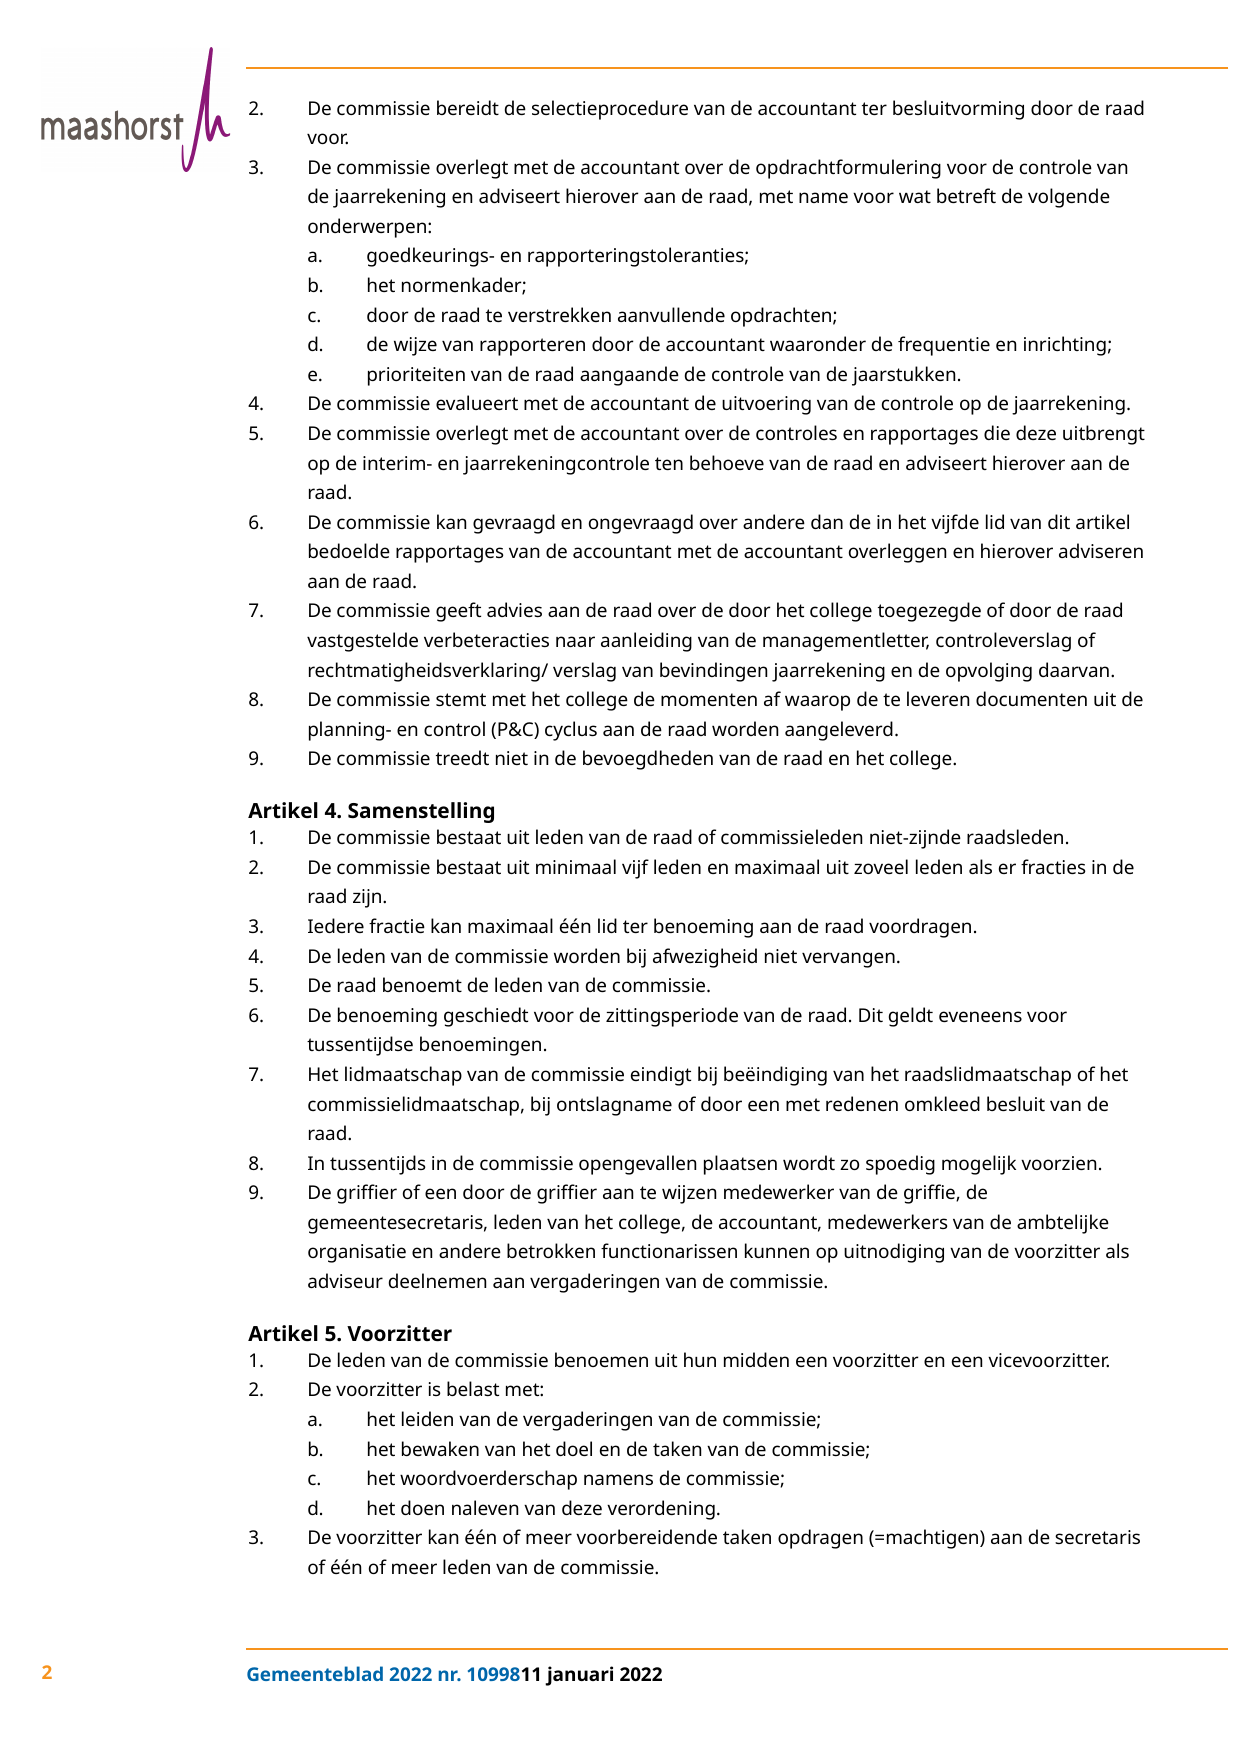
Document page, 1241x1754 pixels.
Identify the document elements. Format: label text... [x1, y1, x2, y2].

list De commissie overlegt met de accountant over de opdrachtformulering voor de controle van de jaarrekening en adviseert hierover aan de raad, met name voor wat betreft de volgende onderwerpen: [248, 154, 1152, 239]
list De commissie bestaat uit leden van de raad of commissieleden niet-zijnde raadsleden. [248, 824, 1152, 850]
list De commissie bestaat uit minimaal vijf leden en maximaal uit zoveel leden als er fracties in de raad zijn. [248, 854, 1152, 909]
list De voorzitter kan één of meer voorbereidende taken opdragen (=machtigen) aan de secretaris of één of meer leden van de commissie. [248, 1524, 1152, 1580]
text Artikel 4. Samenstelling [248, 796, 1152, 824]
list De commissie geeft advies aan de raad over de door het college toegezegde of door de raad vastgestelde verbeteracties naar aanleiding van de managementletter, controleverslag of rechtmatigheidsverklaring/ verslag van bevindingen jaarrekening en de opvolging daarvan. [248, 598, 1152, 683]
list het doen naleven van deze verordening. [307, 1495, 1152, 1521]
list het woordvoerderschap namens de commissie; [307, 1465, 1152, 1491]
list De commissie kan gevraagd en ongevraagd over andere dan de in het vijfde lid van dit artikel bedoelde rapportages van de accountant met de accountant overleggen en hierover adviseren aan de raad. [248, 509, 1152, 594]
list In tussentijds in de commissie opengevallen plaatsen wordt zo spoedig mogelijk voorzien. [248, 1150, 1152, 1176]
list het leiden van de vergaderingen van de commissie; [307, 1406, 1152, 1432]
list het bewaken van het doel en de taken van de commissie; [307, 1436, 1152, 1462]
list De griffier of een door de griffier aan te wijzen medewerker van de griffie, de gemeentesecretaris, leden van het college, de accountant, medewerkers van de ambtelijke organisatie en andere betrokken functionarissen kunnen op uitnodiging van de voorzitter als adviseur deelnemen aan vergaderingen van de commissie. [248, 1179, 1152, 1294]
list prioriteiten van de raad aangaande de controle van de jaarstukken. [307, 361, 1152, 387]
list De leden van de commissie benoemen uit hun midden een voorzitter en een vicevoorzitter. [248, 1347, 1152, 1373]
list De commissie overlegt met de accountant over de controles en rapportages die deze uitbrengt op de interim- en jaarrekeningcontrole ten behoeve van de raad en adviseert hierover aan de raad. [248, 420, 1152, 505]
list De raad benoemt de leden van de commissie. [248, 972, 1152, 998]
list De voorzitter is belast met: [248, 1377, 1152, 1402]
list De leden van de commissie worden bij afwezigheid niet vervangen. [248, 943, 1152, 968]
list De benoeming geschiedt voor de zittingsperiode van de raad. Dit geldt eveneens voor tussentijdse benoemingen. [248, 1002, 1152, 1057]
list goedkeurings- en rapporteringstoleranties; [307, 243, 1152, 268]
list De commissie bereidt de selectieprocedure van de accountant ter besluitvorming door de raad voor. [248, 95, 1152, 150]
list De commissie treedt niet in de bevoegdheden van de raad en het college. [248, 746, 1152, 771]
list De commissie evalueert met de accountant de uitvoering van de controle op de jaarrekening. [248, 391, 1152, 416]
list het normenkader; [307, 272, 1152, 298]
picture [41, 47, 231, 172]
list De commissie stemt met het college de momenten af waarop de te leveren documenten uit de planning- en control (P&C) cyclus aan de raad worden aangeleverd. [248, 686, 1152, 742]
list Iedere fractie kan maximaal één lid ter benoeming aan de raad voordragen. [248, 913, 1152, 939]
list door de raad te verstrekken aanvullende opdrachten; [307, 302, 1152, 328]
text Artikel 5. Voorzitter [248, 1319, 1152, 1347]
list Het lidmaatschap van de commissie eindigt bij beëindiging van het raadslidmaatschap of het commissielidmaatschap, bij ontslagname of door een met redenen omkleed besluit van de raad. [248, 1061, 1152, 1146]
list de wijze van rapporteren door de accountant waaronder de frequentie en inrichting; [307, 331, 1152, 357]
